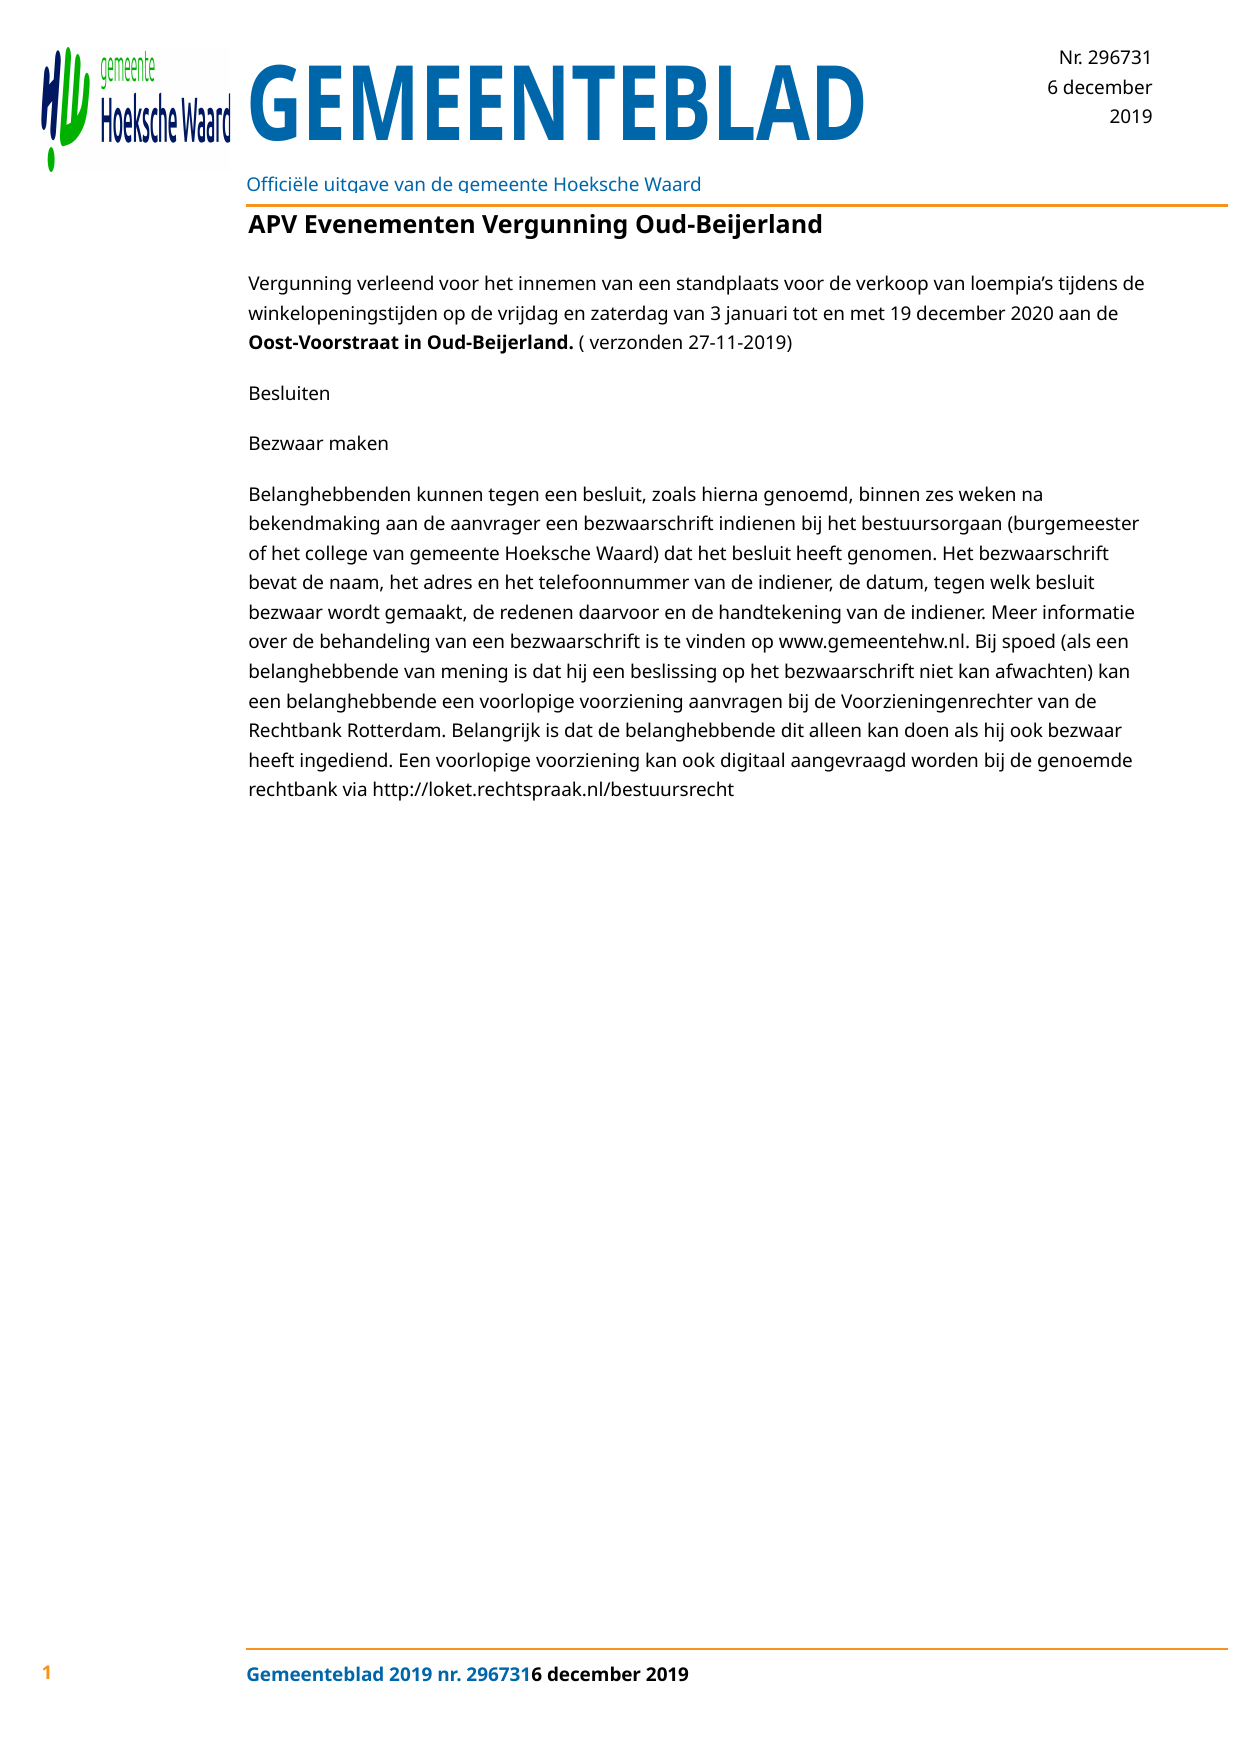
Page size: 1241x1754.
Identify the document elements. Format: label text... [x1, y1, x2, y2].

text Bezwaar maken [248, 430, 1152, 456]
picture [41, 47, 231, 172]
text Belanghebbenden kunnen tegen een besluit, zoals hierna genoemd, binnen zes weken na bekendmaking aan de aanvrager een bezwaarschrift indienen bij het bestuursorgaan (burgemeester of het college van gemeente Hoeksche Waard) dat het besluit heeft genomen. Het bezwaarschrift bevat de naam, het adres en het telefoonnummer van de indiener, de datum, tegen welk besluit bezwaar wordt gemaakt, de redenen daarvoor en de handtekening van de indiener. Meer informatie over de behandeling van een bezwaarschrift is te vinden op www.gemeentehw.nl. Bij spoed (als een belanghebbende van mening is dat hij een beslissing op het bezwaarschrift niet kan afwachten) kan een belanghebbende een voorlopige voorziening aanvragen bij de Voorzieningenrechter van de Rechtbank Rotterdam. Belangrijk is dat de belanghebbende dit alleen kan doen als hij ook bezwaar heeft ingediend. Een voorlopige voorziening kan ook digitaal aangevraagd worden bij de genoemde rechtbank via http://loket.rechtspraak.nl/bestuursrecht [248, 481, 1152, 802]
text APV Evenementen Vergunning Oud-Beijerland [248, 207, 1152, 241]
text Besluiten [248, 380, 1152, 406]
text Vergunning verleend voor het innemen van een standplaats voor de verkoop van loempia’s tijdens de winkelopeningstijden op de vrijdag en zaterdag van 3 januari tot en met 19 december 2020 aan de Oost-Voorstraat in Oud-Beijerland. ( verzonden 27-11-2019) [248, 270, 1152, 355]
